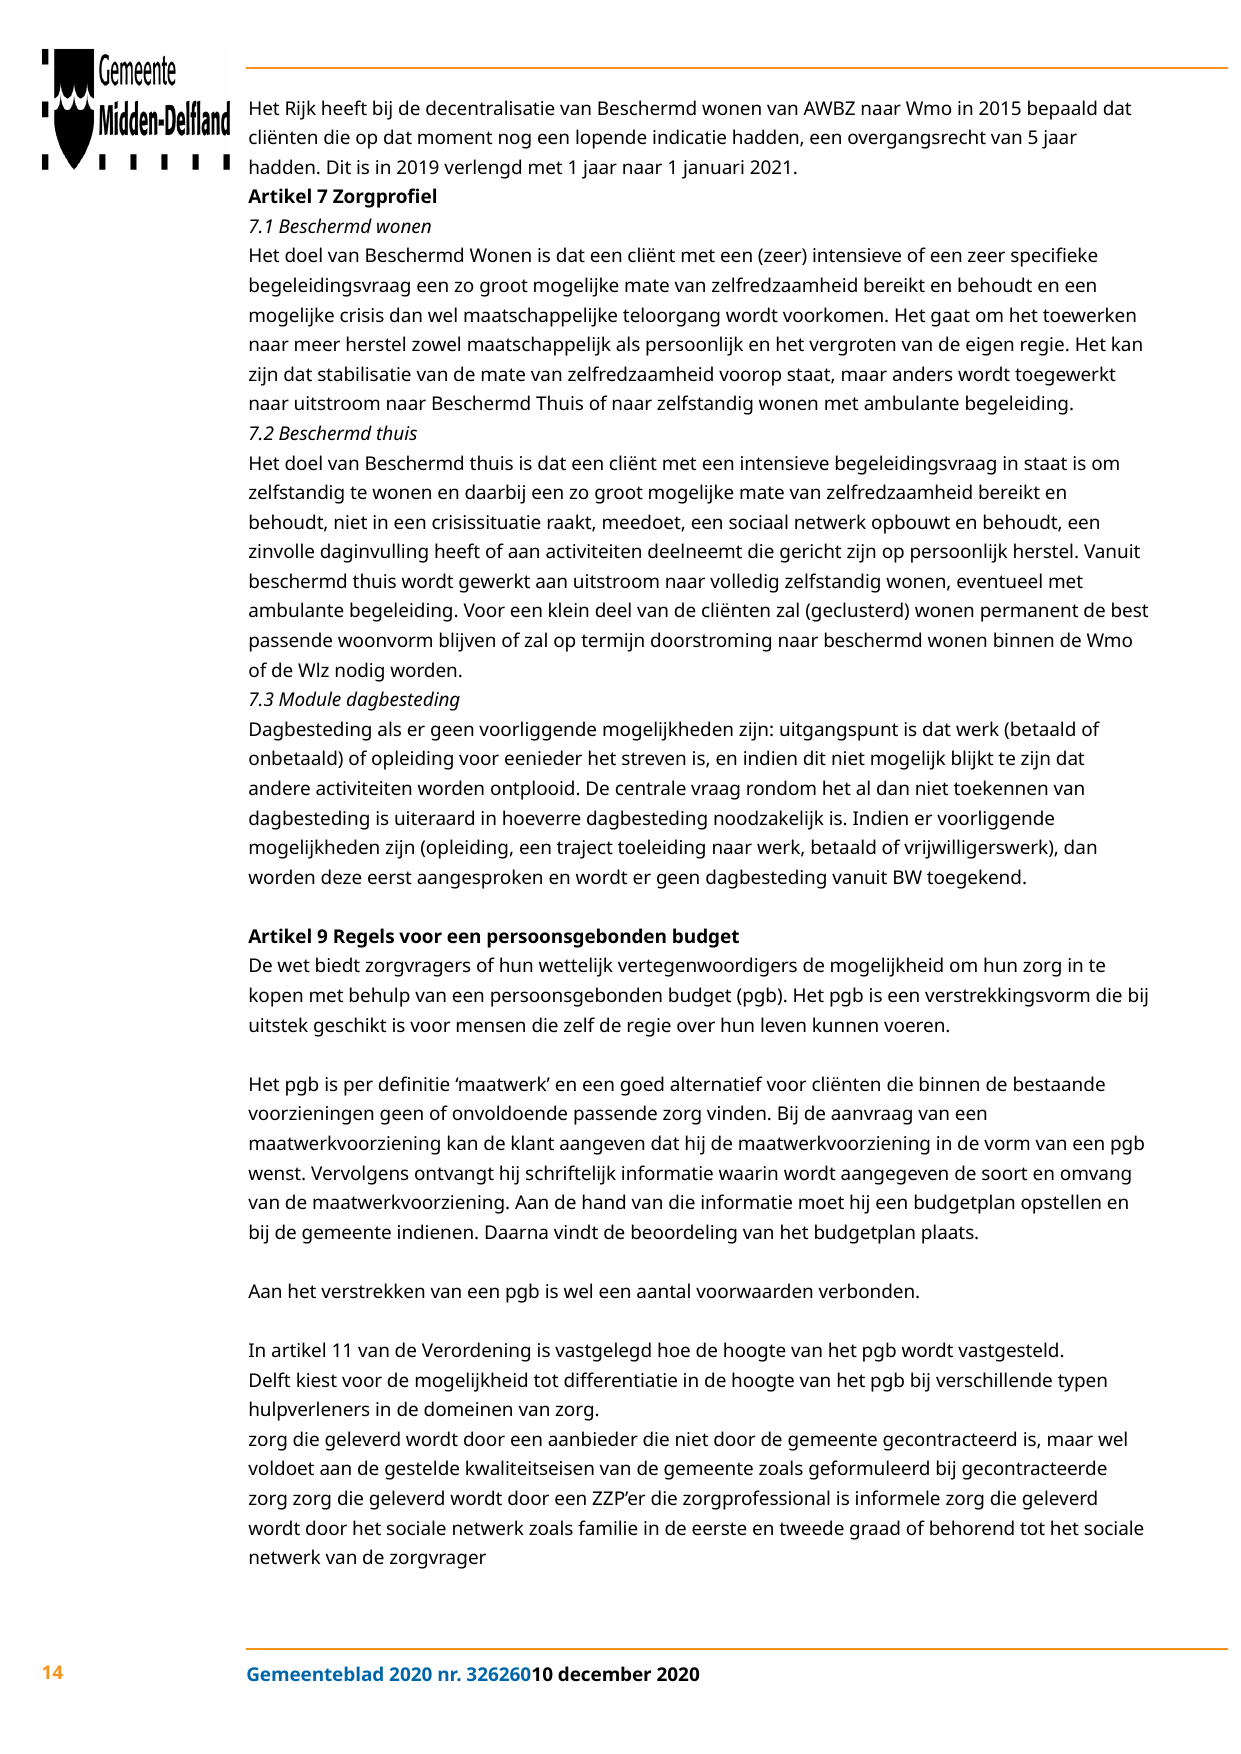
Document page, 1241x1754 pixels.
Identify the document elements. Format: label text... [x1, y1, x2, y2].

text In artikel 11 van de Verordening is vastgelegd hoe de hoogte van het pgb wordt vastgesteld. [248, 1337, 1152, 1363]
text 7.3 Module dagbesteding [248, 686, 1152, 712]
text Aan het verstrekken van een pgb is wel een aantal voorwaarden verbonden. [248, 1278, 1152, 1304]
text Het doel van Beschermd Wonen is dat een cliënt met een (zeer) intensieve of een zeer specifieke begeleidingsvraag een zo groot mogelijke mate van zelfredzaamheid bereikt en behoudt en een mogelijke crisis dan wel maatschappelijke teloorgang wordt voorkomen. Het gaat om het toewerken naar meer herstel zowel maatschappelijk als persoonlijk en het vergroten van de eigen regie. Het kan zijn dat stabilisatie van de mate van zelfredzaamheid voorop staat, maar anders wordt toegewerkt naar uitstroom naar Beschermd Thuis of naar zelfstandig wonen met ambulante begeleiding. [248, 243, 1152, 416]
text Dagbesteding als er geen voorliggende mogelijkheden zijn: uitgangspunt is dat werk (betaald of onbetaald) of opleiding voor eenieder het streven is, en indien dit niet mogelijk blijkt te zijn dat andere activiteiten worden ontplooid. De centrale vraag rondom het al dan niet toekennen van dagbesteding is uiteraard in hoeverre dagbesteding noodzakelijk is. Indien er voorliggende mogelijkheden zijn (opleiding, een traject toeleiding naar werk, betaald of vrijwilligerswerk), dan worden deze eerst aangesproken en wordt er geen dagbesteding vanuit BW toegekend. [248, 716, 1152, 890]
text Artikel 7 Zorgprofiel [248, 183, 1152, 209]
text Het pgb is per definitie ‘maatwerk’ en een goed alternatief voor cliënten die binnen de bestaande voorzieningen geen of onvoldoende passende zorg vinden. Bij de aanvraag van een maatwerkvoorziening kan de klant aangeven dat hij de maatwerkvoorziening in de vorm van een pgb wenst. Vervolgens ontvangt hij schriftelijk informatie waarin wordt aangegeven de soort en omvang van de maatwerkvoorziening. Aan de hand van die informatie moet hij een budgetplan opstellen en bij de gemeente indienen. Daarna vindt de beoordeling van het budgetplan plaats. [248, 1071, 1152, 1245]
text 7.2 Beschermd thuis [248, 420, 1152, 446]
text Het doel van Beschermd thuis is dat een cliënt met een intensieve begeleidingsvraag in staat is om zelfstandig te wonen en daarbij een zo groot mogelijke mate van zelfredzaamheid bereikt en behoudt, niet in een crisissituatie raakt, meedoet, een sociaal netwerk opbouwt en behoudt, een zinvolle daginvulling heeft of aan activiteiten deelneemt die gericht zijn op persoonlijk herstel. Vanuit beschermd thuis wordt gewerkt aan uitstroom naar volledig zelfstandig wonen, eventueel met ambulante begeleiding. Voor een klein deel van de cliënten zal (geclusterd) wonen permanent de best passende woonvorm blijven of zal op termijn doorstroming naar beschermd wonen binnen de Wmo of de Wlz nodig worden. [248, 450, 1152, 683]
text Delft kiest voor de mogelijkheid tot differentiatie in de hoogte van het pgb bij verschillende typen hulpverleners in de domeinen van zorg. [248, 1367, 1152, 1422]
text zorg die geleverd wordt door een aanbieder die niet door de gemeente gecontracteerd is, maar wel voldoet aan de gestelde kwaliteitseisen van de gemeente zoals geformuleerd bij gecontracteerde zorg zorg die geleverd wordt door een ZZP’er die zorgprofessional is informele zorg die geleverd wordt door het sociale netwerk zoals familie in de eerste en tweede graad of behorend tot het sociale netwerk van de zorgvrager [248, 1426, 1152, 1570]
text De wet biedt zorgvragers of hun wettelijk vertegenwoordigers de mogelijkheid om hun zorg in te kopen met behulp van een persoonsgebonden budget (pgb). Het pgb is een verstrekkingsvorm die bij uitstek geschikt is voor mensen die zelf de regie over hun leven kunnen voeren. [248, 953, 1152, 1038]
text 7.1 Beschermd wonen [248, 213, 1152, 239]
picture [41, 47, 231, 172]
text Artikel 9 Regels voor een persoonsgebonden budget [248, 923, 1152, 949]
text Het Rijk heeft bij de decentralisatie van Beschermd wonen van AWBZ naar Wmo in 2015 bepaald dat cliënten die op dat moment nog een lopende indicatie hadden, een overgangsrecht van 5 jaar hadden. Dit is in 2019 verlengd met 1 jaar naar 1 januari 2021. [248, 95, 1152, 180]
